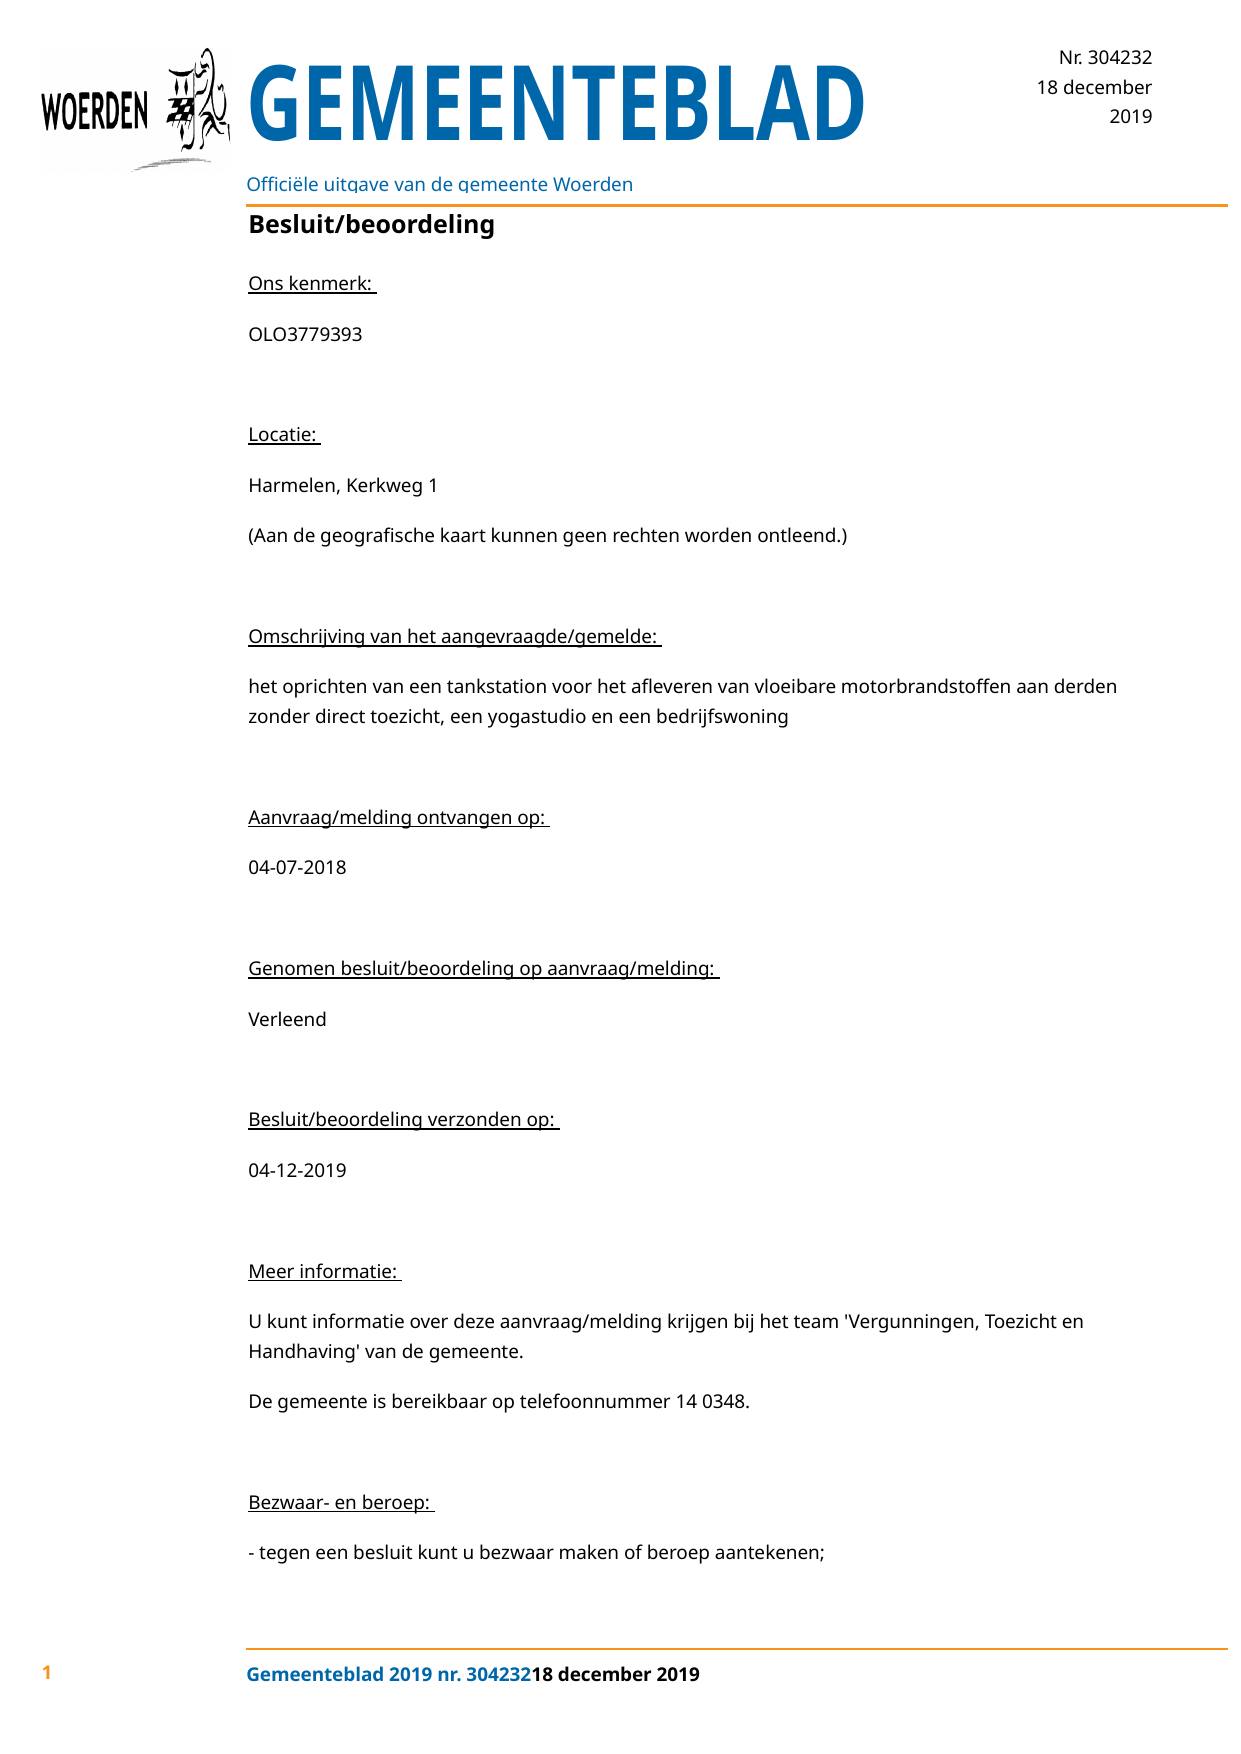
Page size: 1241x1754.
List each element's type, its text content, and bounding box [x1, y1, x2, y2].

text Harmelen, Kerkweg 1 [248, 472, 1152, 498]
text Besluit/beoordeling verzonden op: [248, 1107, 1152, 1132]
text Genomen besluit/beoordeling op aanvraag/melding: [248, 955, 1152, 981]
text (Aan de geografische kaart kunnen geen rechten worden ontleend.) [248, 522, 1152, 548]
text Locatie: [248, 422, 1152, 447]
text Besluit/beoordeling [248, 207, 1152, 241]
text Aanvraag/melding ontvangen op: [248, 804, 1152, 830]
text Bezwaar- en beroep: [248, 1489, 1152, 1515]
text Omschrijving van het aangevraagde/gemelde: [248, 623, 1152, 649]
text 04-12-2019 [248, 1157, 1152, 1183]
text Meer informatie: [248, 1258, 1152, 1283]
text Verleend [248, 1006, 1152, 1031]
text het oprichten van een tankstation voor het afleveren van vloeibare motorbrandstoffen aan derden zonder direct toezicht, een yogastudio en een bedrijfswoning [248, 674, 1152, 729]
picture [41, 47, 231, 172]
text U kunt informatie over deze aanvraag/melding krijgen bij het team 'Vergunningen, Toezicht en Handhaving' van de gemeente. [248, 1308, 1152, 1363]
text 04-07-2018 [248, 854, 1152, 880]
text Ons kenmerk: [248, 270, 1152, 296]
text De gemeente is bereikbaar op telefoonnummer 14 0348. [248, 1388, 1152, 1414]
text - tegen een besluit kunt u bezwaar maken of beroep aantekenen; [248, 1539, 1152, 1565]
text OLO3779393 [248, 321, 1152, 346]
